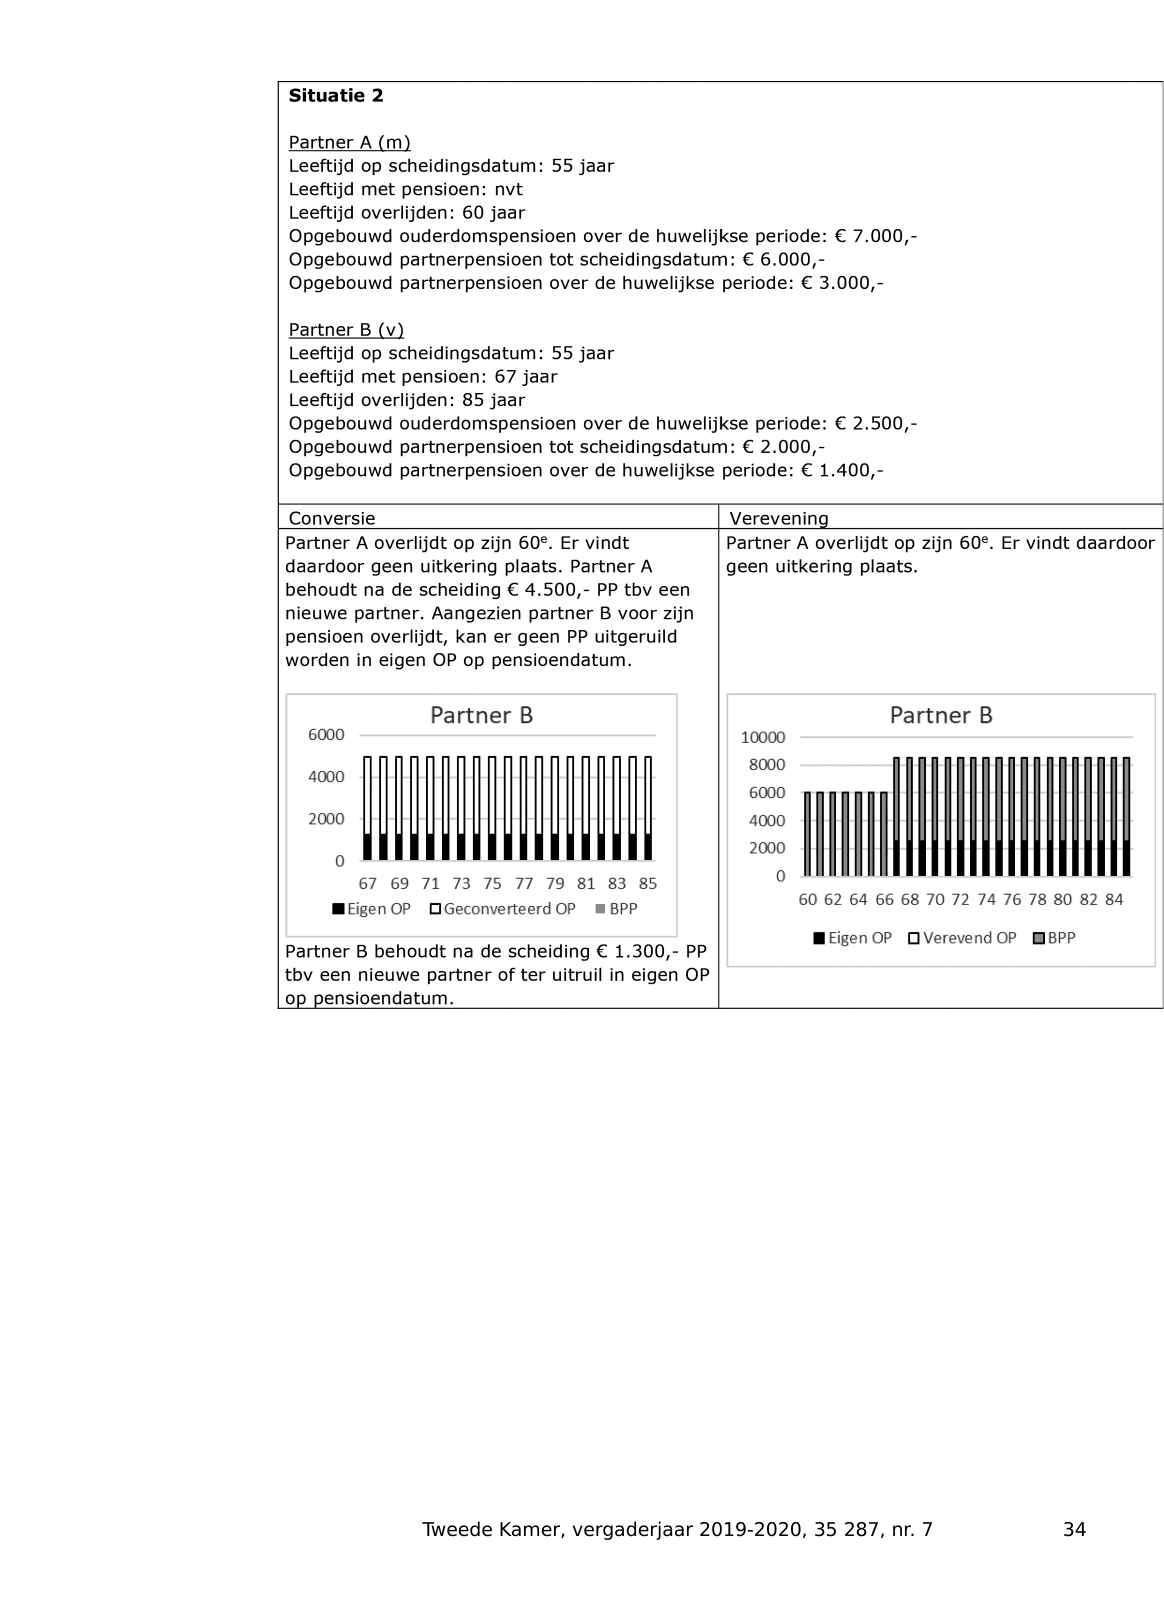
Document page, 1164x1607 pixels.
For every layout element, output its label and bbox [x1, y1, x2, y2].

picture [277, 81, 1164, 1009]
